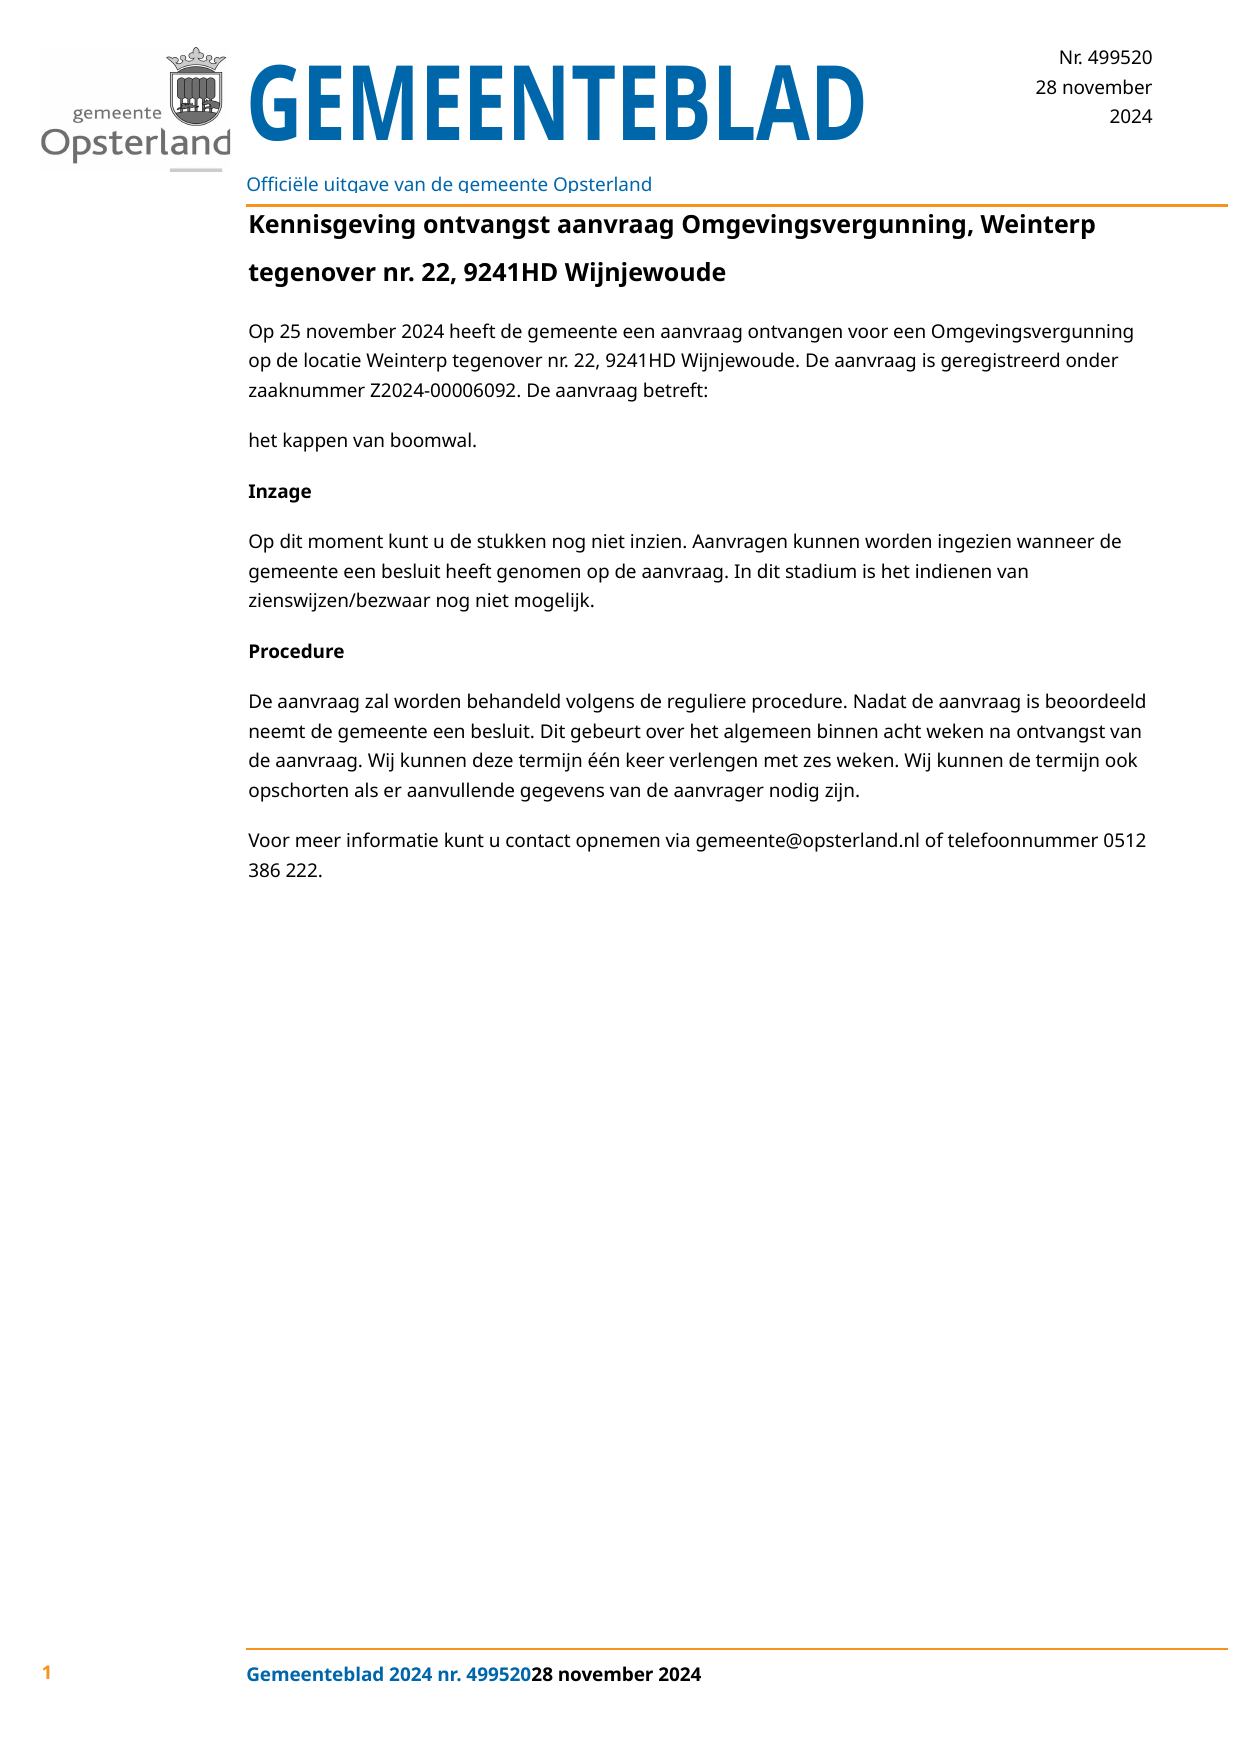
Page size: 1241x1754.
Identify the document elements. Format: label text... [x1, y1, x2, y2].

text Inzage [248, 478, 1152, 504]
picture [41, 47, 231, 172]
text Voor meer informatie kunt u contact opnemen via gemeente@opsterland.nl of telefoonnummer 0512 386 222. [248, 827, 1152, 883]
text Kennisgeving ontvangst aanvraag Omgevingsvergunning, Weinterp tegenover nr. 22, 9241HD Wijnjewoude [248, 207, 1152, 288]
text Procedure [248, 638, 1152, 664]
text Op dit moment kunt u de stukken nog niet inzien. Aanvragen kunnen worden ingezien wanneer de gemeente een besluit heeft genomen op de aanvraag. In dit stadium is het indienen van zienswijzen/bezwaar nog niet mogelijk. [248, 528, 1152, 613]
text Op 25 november 2024 heeft de gemeente een aanvraag ontvangen voor een Omgevingsvergunning op de locatie Weinterp tegenover nr. 22, 9241HD Wijnjewoude. De aanvraag is geregistreerd onder zaaknummer Z2024-00006092. De aanvraag betreft: [248, 318, 1152, 403]
text het kappen van boomwal. [248, 427, 1152, 453]
text De aanvraag zal worden behandeld volgens de reguliere procedure. Nadat de aanvraag is beoordeeld neemt de gemeente een besluit. Dit gebeurt over het algemeen binnen acht weken na ontvangst van de aanvraag. Wij kunnen deze termijn één keer verlengen met zes weken. Wij kunnen de termijn ook opschorten als er aanvullende gegevens van de aanvrager nodig zijn. [248, 688, 1152, 803]
